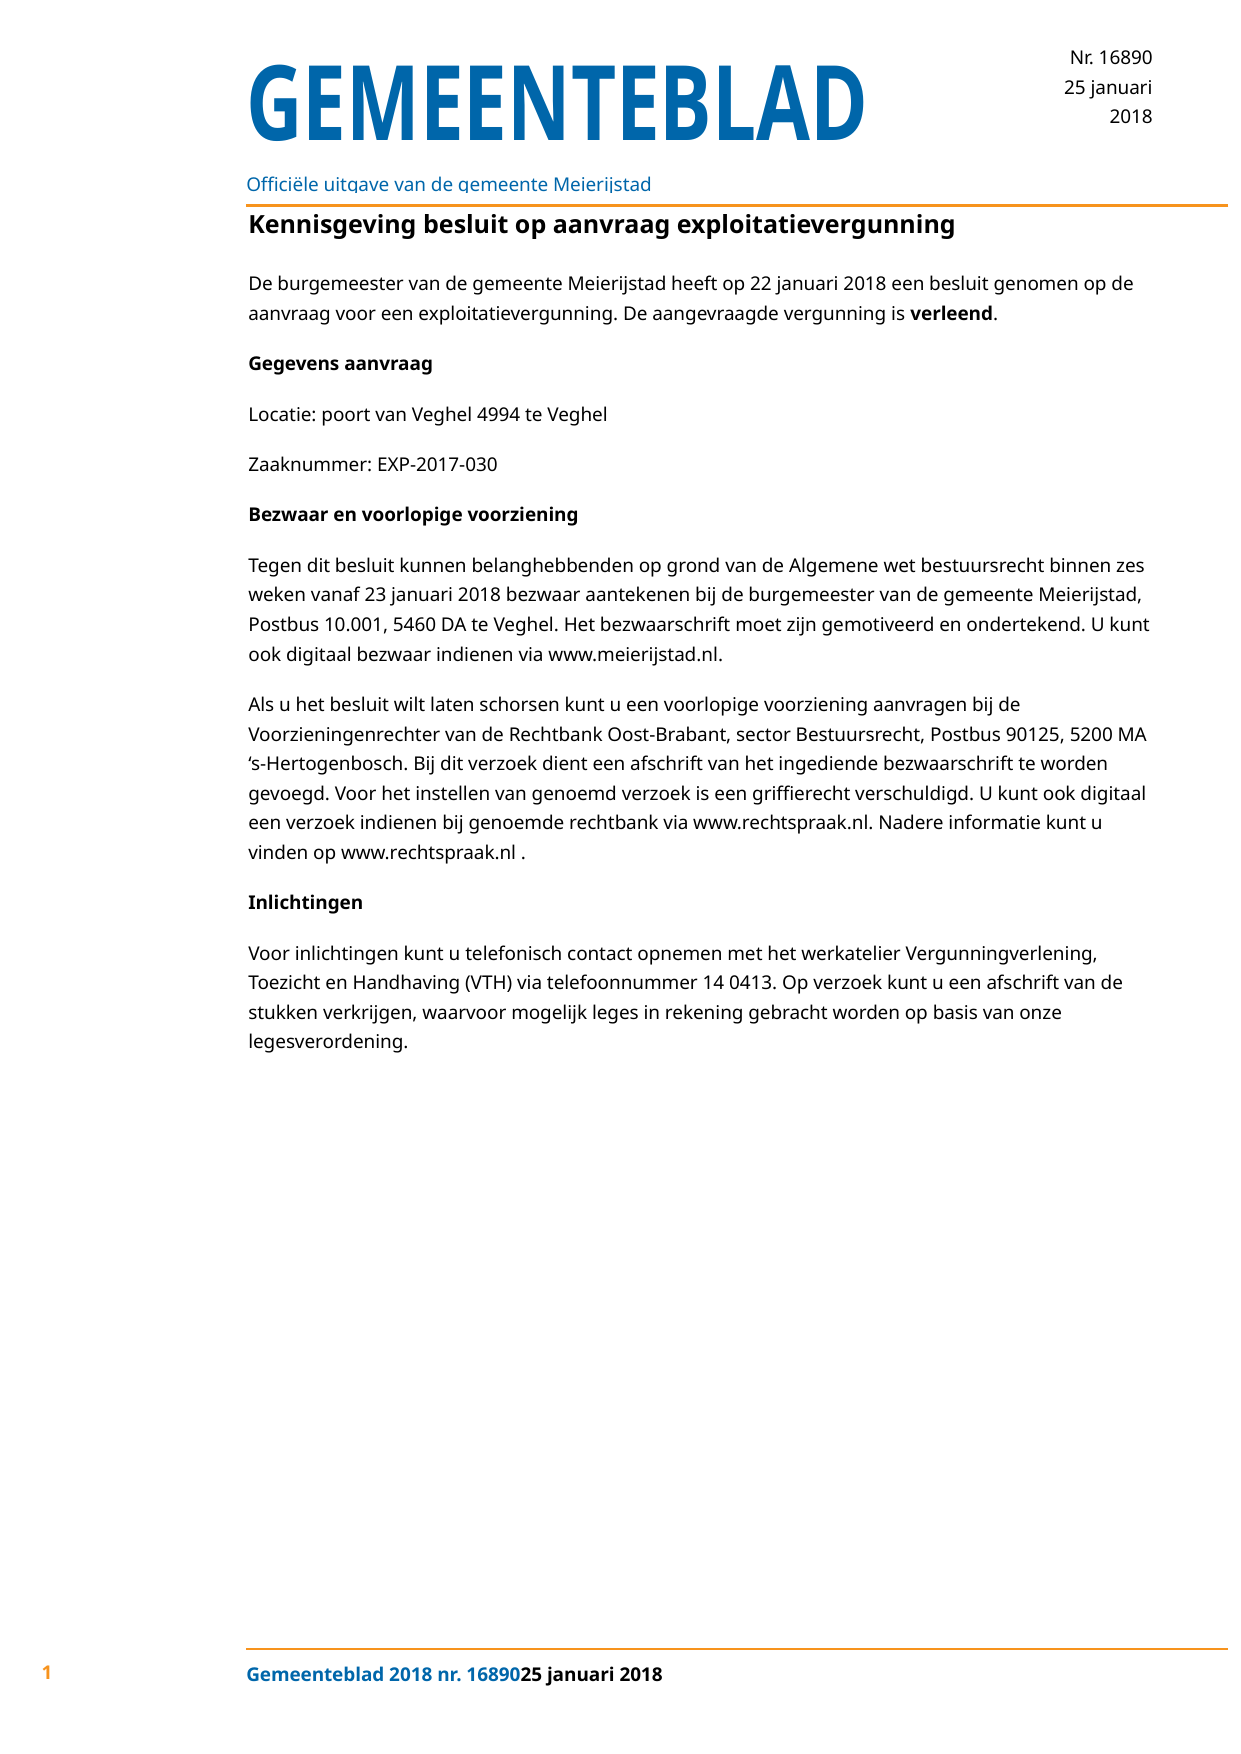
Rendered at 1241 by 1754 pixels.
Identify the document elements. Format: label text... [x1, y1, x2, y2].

text Als u het besluit wilt laten schorsen kunt u een voorlopige voorziening aanvragen bij de Voorzieningenrechter van de Rechtbank Oost-Brabant, sector Bestuursrecht, Postbus 90125, 5200 MA ‘s-Hertogenbosch. Bij dit verzoek dient een afschrift van het ingediende bezwaarschrift te worden gevoegd. Voor het instellen van genoemd verzoek is een griffierecht verschuldigd. U kunt ook digitaal een verzoek indienen bij genoemde rechtbank via www.rechtspraak.nl. Nadere informatie kunt u vinden op www.rechtspraak.nl . [248, 691, 1152, 865]
text Inlichtingen [248, 889, 1152, 915]
text Voor inlichtingen kunt u telefonisch contact opnemen met het werkatelier Vergunningverlening, Toezicht en Handhaving (VTH) via telefoonnummer 14 0413. Op verzoek kunt u een afschrift van de stukken verkrijgen, waarvoor mogelijk leges in rekening gebracht worden op basis van onze legesverordening. [248, 940, 1152, 1054]
text Kennisgeving besluit op aanvraag exploitatievergunning [248, 207, 1152, 241]
text Bezwaar en voorlopige voorziening [248, 502, 1152, 527]
text De burgemeester van de gemeente Meierijstad heeft op 22 januari 2018 een besluit genomen op de aanvraag voor een exploitatievergunning. De aangevraagde vergunning is verleend. [248, 270, 1152, 326]
picture [41, 47, 231, 172]
text Zaaknummer: EXP-2017-030 [248, 451, 1152, 477]
text Locatie: poort van Veghel 4994 te Veghel [248, 401, 1152, 426]
text Tegen dit besluit kunnen belanghebbenden op grond van de Algemene wet bestuursrecht binnen zes weken vanaf 23 januari 2018 bezwaar aantekenen bij de burgemeester van de gemeente Meierijstad, Postbus 10.001, 5460 DA te Veghel. Het bezwaarschrift moet zijn gemotiveerd en ondertekend. U kunt ook digitaal bezwaar indienen via www.meierijstad.nl. [248, 552, 1152, 666]
text Gegevens aanvraag [248, 350, 1152, 376]
